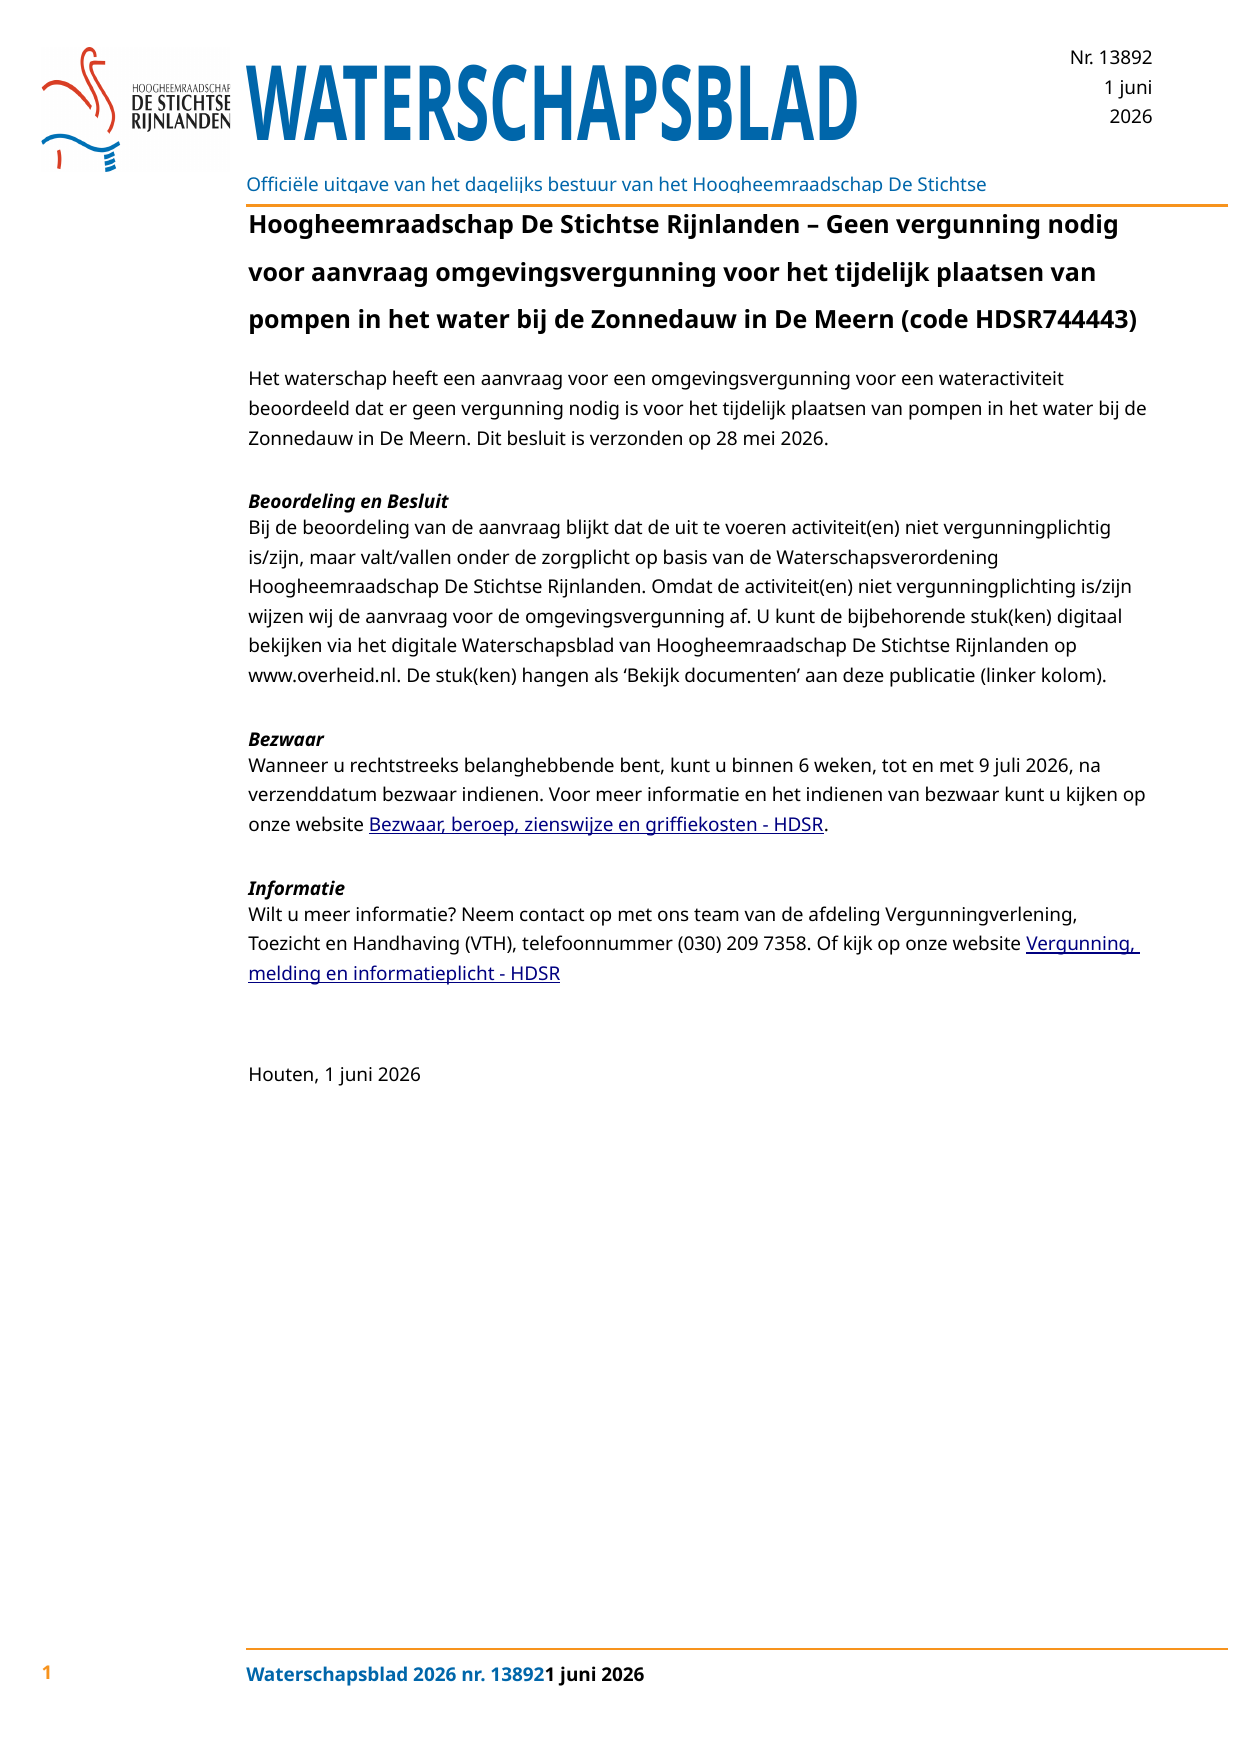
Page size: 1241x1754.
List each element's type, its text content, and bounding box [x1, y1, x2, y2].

text Bij de beoordeling van de aanvraag blijkt dat de uit te voeren activiteit(en) niet vergunningplichtig is/zijn, maar valt/vallen onder de zorgplicht op basis van de Waterschapsverordening Hoogheemraadschap De Stichtse Rijnlanden. Omdat de activiteit(en) niet vergunningplichting is/zijn wijzen wij de aanvraag voor de omgevingsvergunning af. U kunt de bijbehorende stuk(ken) digitaal bekijken via het digitale Waterschapsblad van Hoogheemraadschap De Stichtse Rijnlanden op www.overheid.nl. De stuk(ken) hangen als ‘Bekijk documenten’ aan deze publicatie (linker kolom). [248, 514, 1152, 688]
text Hoogheemraadschap De Stichtse Rijnlanden – Geen vergunning nodig voor aanvraag omgevingsvergunning voor het tijdelijk plaatsen van pompen in het water bij de Zonnedauw in De Meern (code HDSR744443) [248, 207, 1152, 336]
picture [41, 47, 231, 172]
text Bezwaar [248, 726, 1152, 752]
text Wilt u meer informatie? Neem contact op met ons team van de afdeling Vergunningverlening, Toezicht en Handhaving (VTH), telefoonnummer (030) 209 7358. Of kijk op onze website Vergunning, melding en informatieplicht - HDSR [248, 901, 1152, 986]
text Houten, 1 juni 2026 [248, 1061, 1152, 1087]
text Het waterschap heeft een aanvraag voor een omgevingsvergunning voor een wateractiviteit beoordeeld dat er geen vergunning nodig is voor het tijdelijk plaatsen van pompen in het water bij de Zonnedauw in De Meern. Dit besluit is verzonden op 28 mei 2026. [248, 366, 1152, 450]
text Wanneer u rechtstreeks belanghebbende bent, kunt u binnen 6 weken, tot en met 9 juli 2026, na verzenddatum bezwaar indienen. Voor meer informatie en het indienen van bezwaar kunt u kijken op onze website Bezwaar, beroep, zienswijze en griffiekosten - HDSR. [248, 752, 1152, 837]
text Informatie [248, 875, 1152, 901]
text Beoordeling en Besluit [248, 489, 1152, 514]
